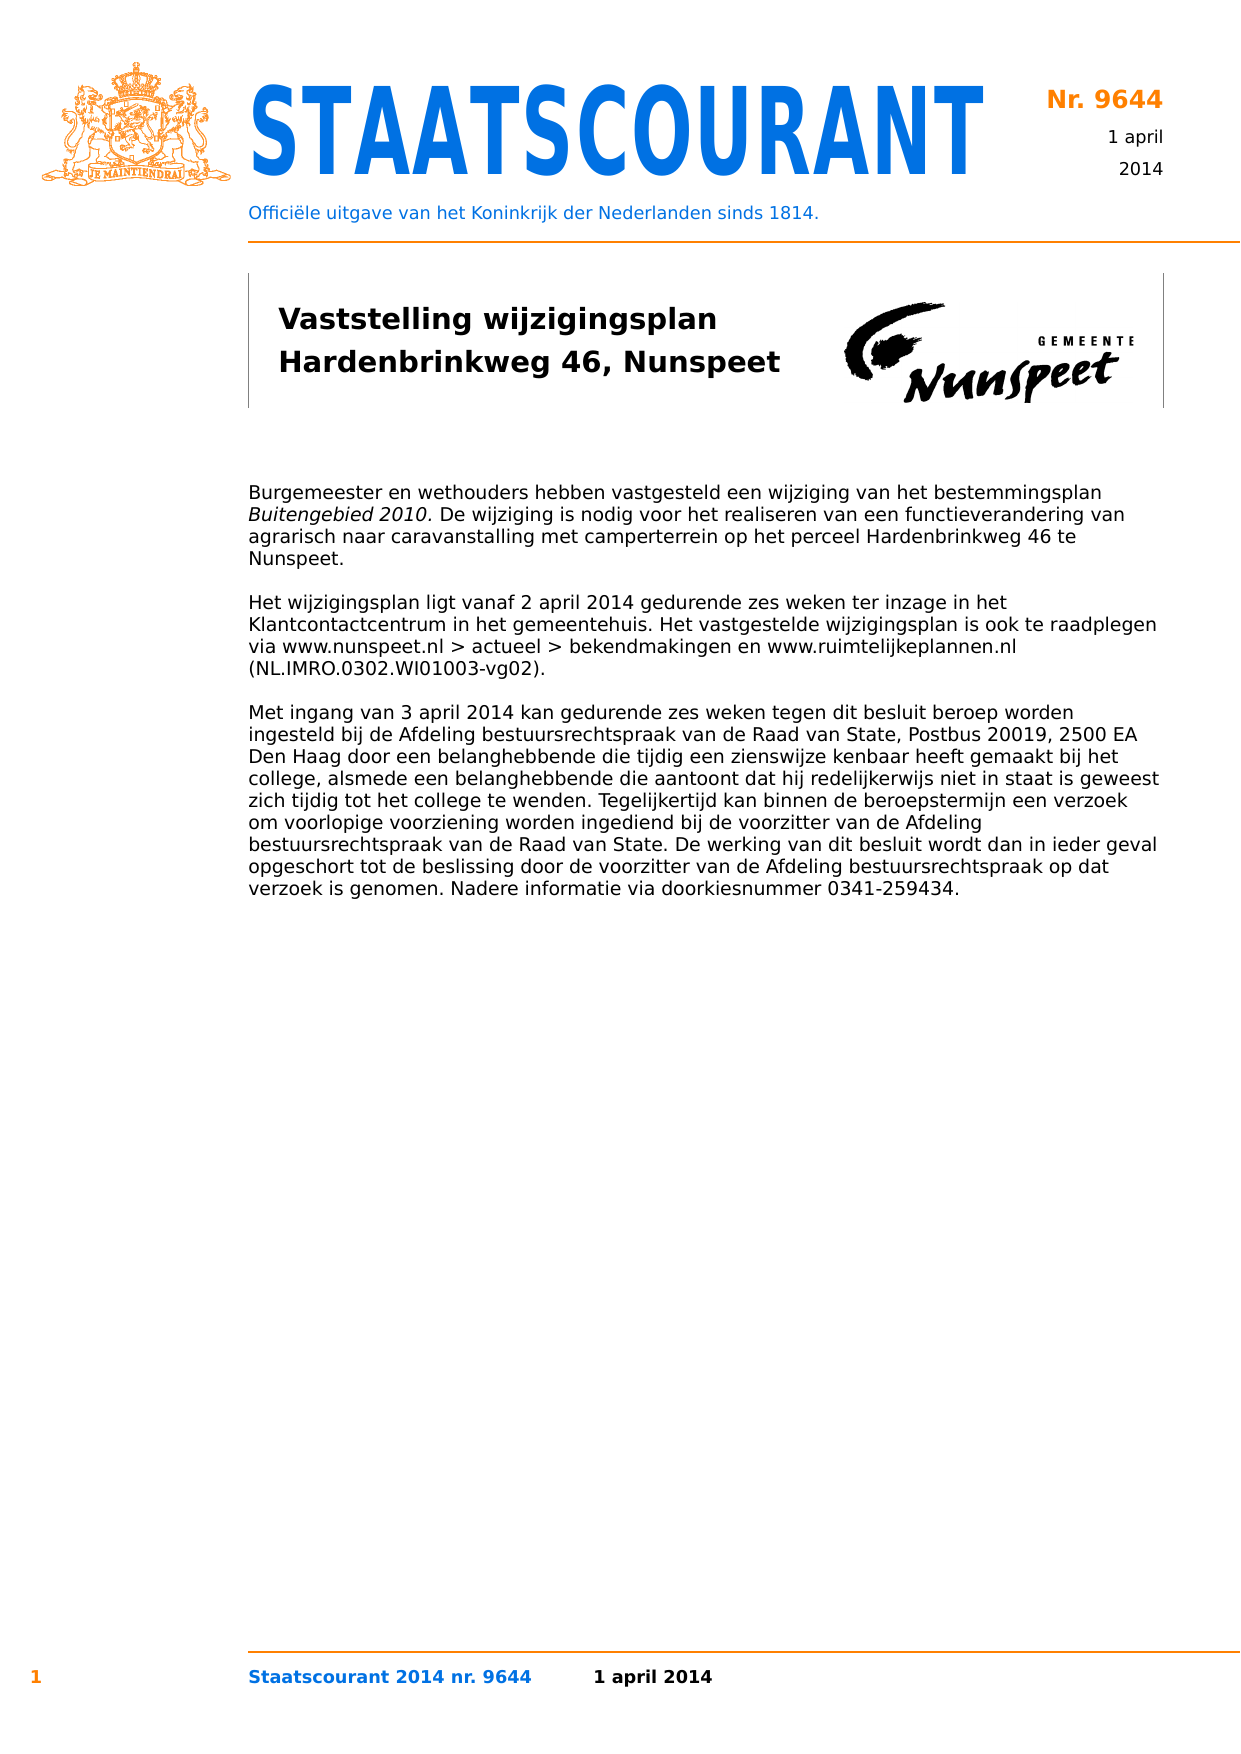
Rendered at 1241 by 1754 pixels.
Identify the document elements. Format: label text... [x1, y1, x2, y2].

table_cell 2014 [998, 153, 1240, 203]
text Het wijzigingsplan ligt vanaf 2 april 2014 gedurende zes weken ter inzage in het Klantcontactcentrum in het gemeentehuis. Het vastgestelde wijzigingsplan is ook te raadplegen via www.nunspeet.nl > actueel > bekendmakingen en www.ruimtelijkeplannen.nl (NL.IMRO.0302.WI01003-vg02). [248, 592, 1163, 680]
subtitle Vaststelling wijzigingsplan Hardenbrinkweg 46, Nunspeet [249, 273, 1163, 408]
text Burgemeester en wethouders hebben vastgesteld een wijziging van het bestemmingsplan Buitengebied 2010. De wijziging is nodig voor het realiseren van een functieverandering van agrarisch naar caravanstalling met camperterrein op het perceel Hardenbrinkweg 46 te Nunspeet. [248, 482, 1163, 570]
text Met ingang van 3 april 2014 kan gedurende zes weken tegen dit besluit beroep worden ingesteld bij de Afdeling bestuursrechtspraak van de Raad van State, Postbus 20019, 2500 EA Den Haag door een belanghebbende die tijdig een zienswijze kenbaar heeft gemaakt bij het college, alsmede een belanghebbende die aantoont dat hij redelijkerwijs niet in staat is geweest zich tijdig tot het college te wenden. Tegelijkertijd kan binnen de beroepstermijn een verzoek om voorlopige voorziening worden ingediend bij de voorzitter van de Afdeling bestuursrechtspraak van de Raad van State. De werking van dit besluit wordt dan in ieder geval opgeschort tot de beslissing door de voorzitter van de Afdeling bestuursrechtspraak op dat verzoek is genomen. Nadere informatie via doorkiesnummer 0341-259434. [248, 702, 1163, 900]
picture [41, 62, 231, 186]
table_header Nr. 9644 [998, 62, 1240, 121]
picture [844, 302, 1134, 403]
table_cell 1 april [998, 121, 1240, 153]
table_cell Officiële uitgave van het Koninkrijk der Nederlanden sinds 1814. [248, 203, 1240, 241]
table_header STAATSCOURANT [248, 62, 998, 203]
table_header [25, 62, 248, 241]
